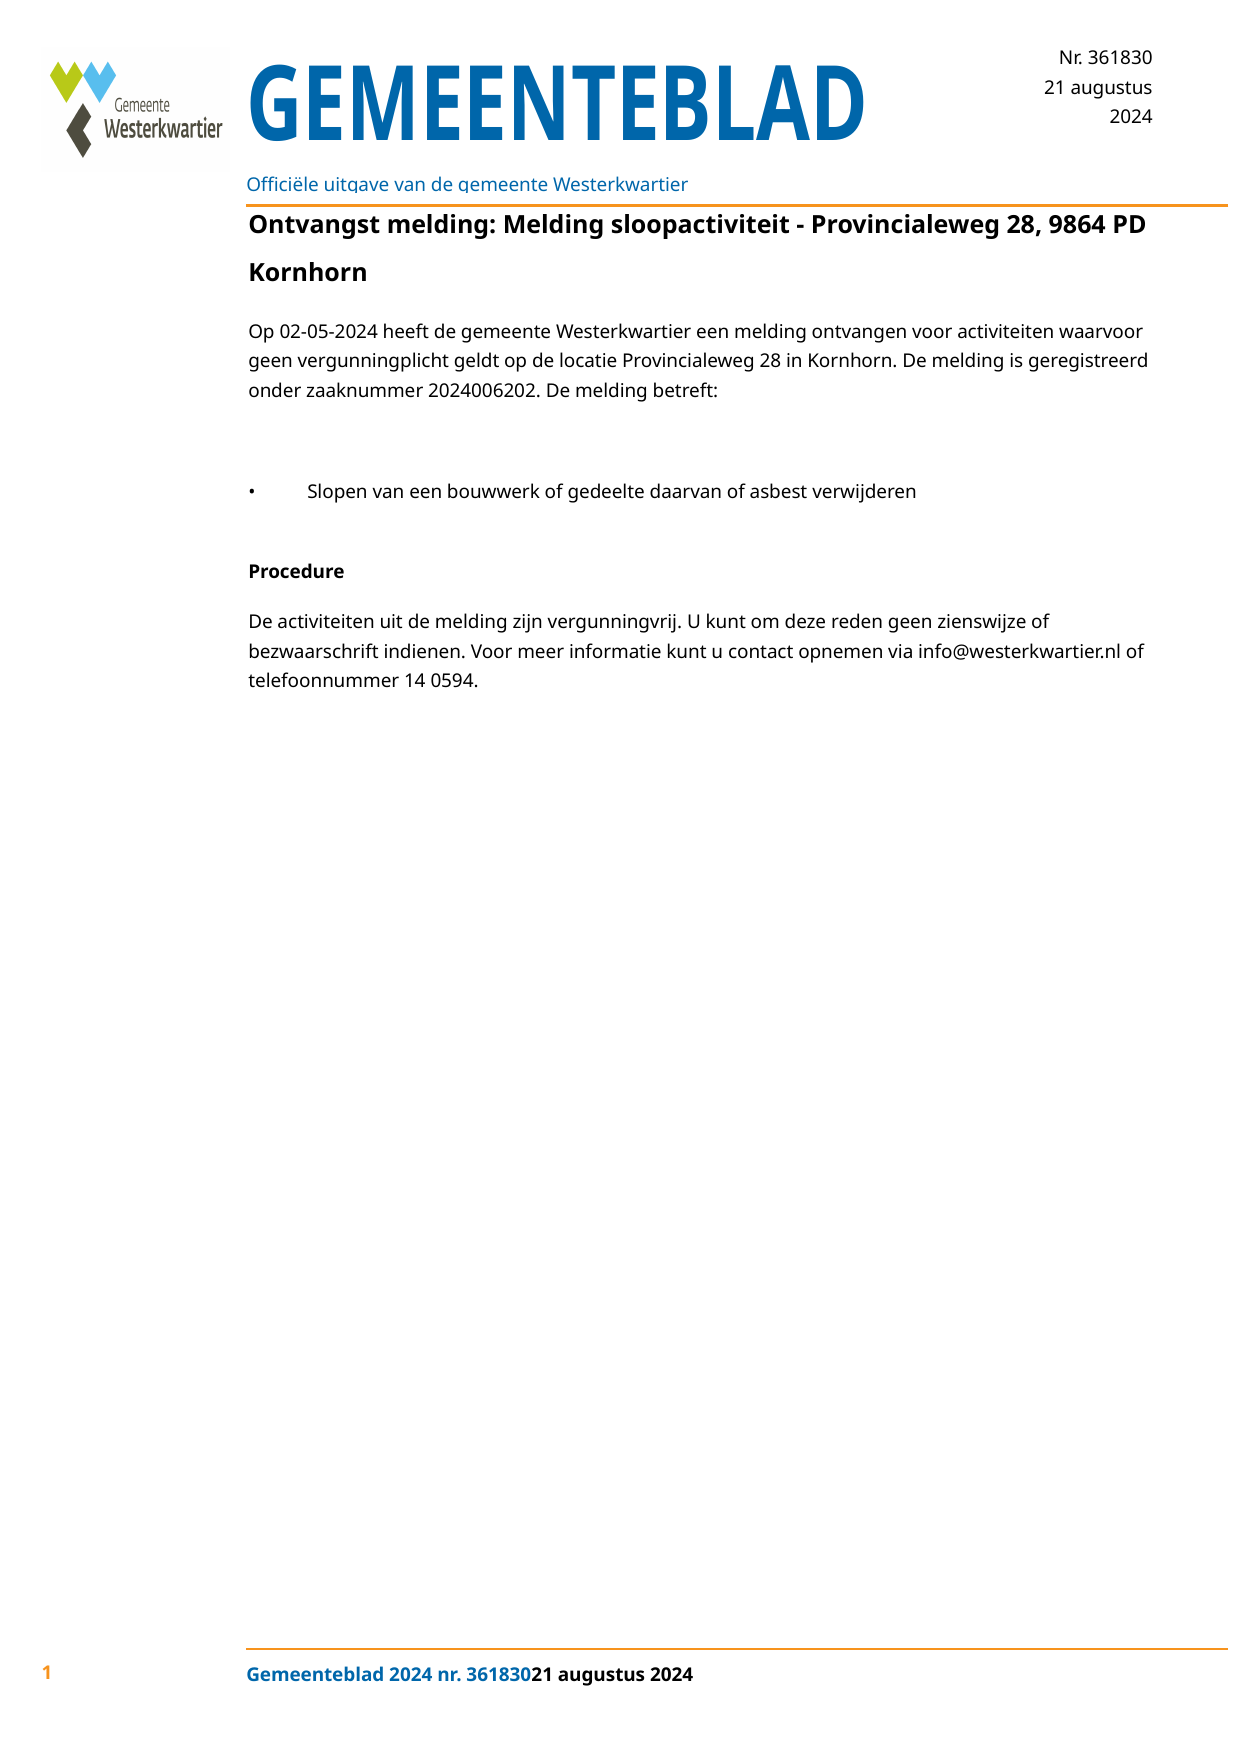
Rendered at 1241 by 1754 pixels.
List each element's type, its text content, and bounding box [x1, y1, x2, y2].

picture [41, 47, 231, 172]
text Op 02-05-2024 heeft de gemeente Westerkwartier een melding ontvangen voor activiteiten waarvoor geen vergunningplicht geldt op de locatie Provincialeweg 28 in Kornhorn. De melding is geregistreerd onder zaaknummer 2024006202. De melding betreft: [248, 318, 1152, 403]
text De activiteiten uit de melding zijn vergunningvrij. U kunt om deze reden geen zienswijze of bezwaarschrift indienen. Voor meer informatie kunt u contact opnemen via info@westerkwartier.nl of telefoonnummer 14 0594. [248, 608, 1152, 693]
text Procedure [248, 558, 1152, 584]
list Slopen van een bouwwerk of gedeelte daarvan of asbest verwijderen [248, 478, 1152, 504]
text Ontvangst melding: Melding sloopactiviteit - Provincialeweg 28, 9864 PD Kornhorn [248, 207, 1152, 288]
